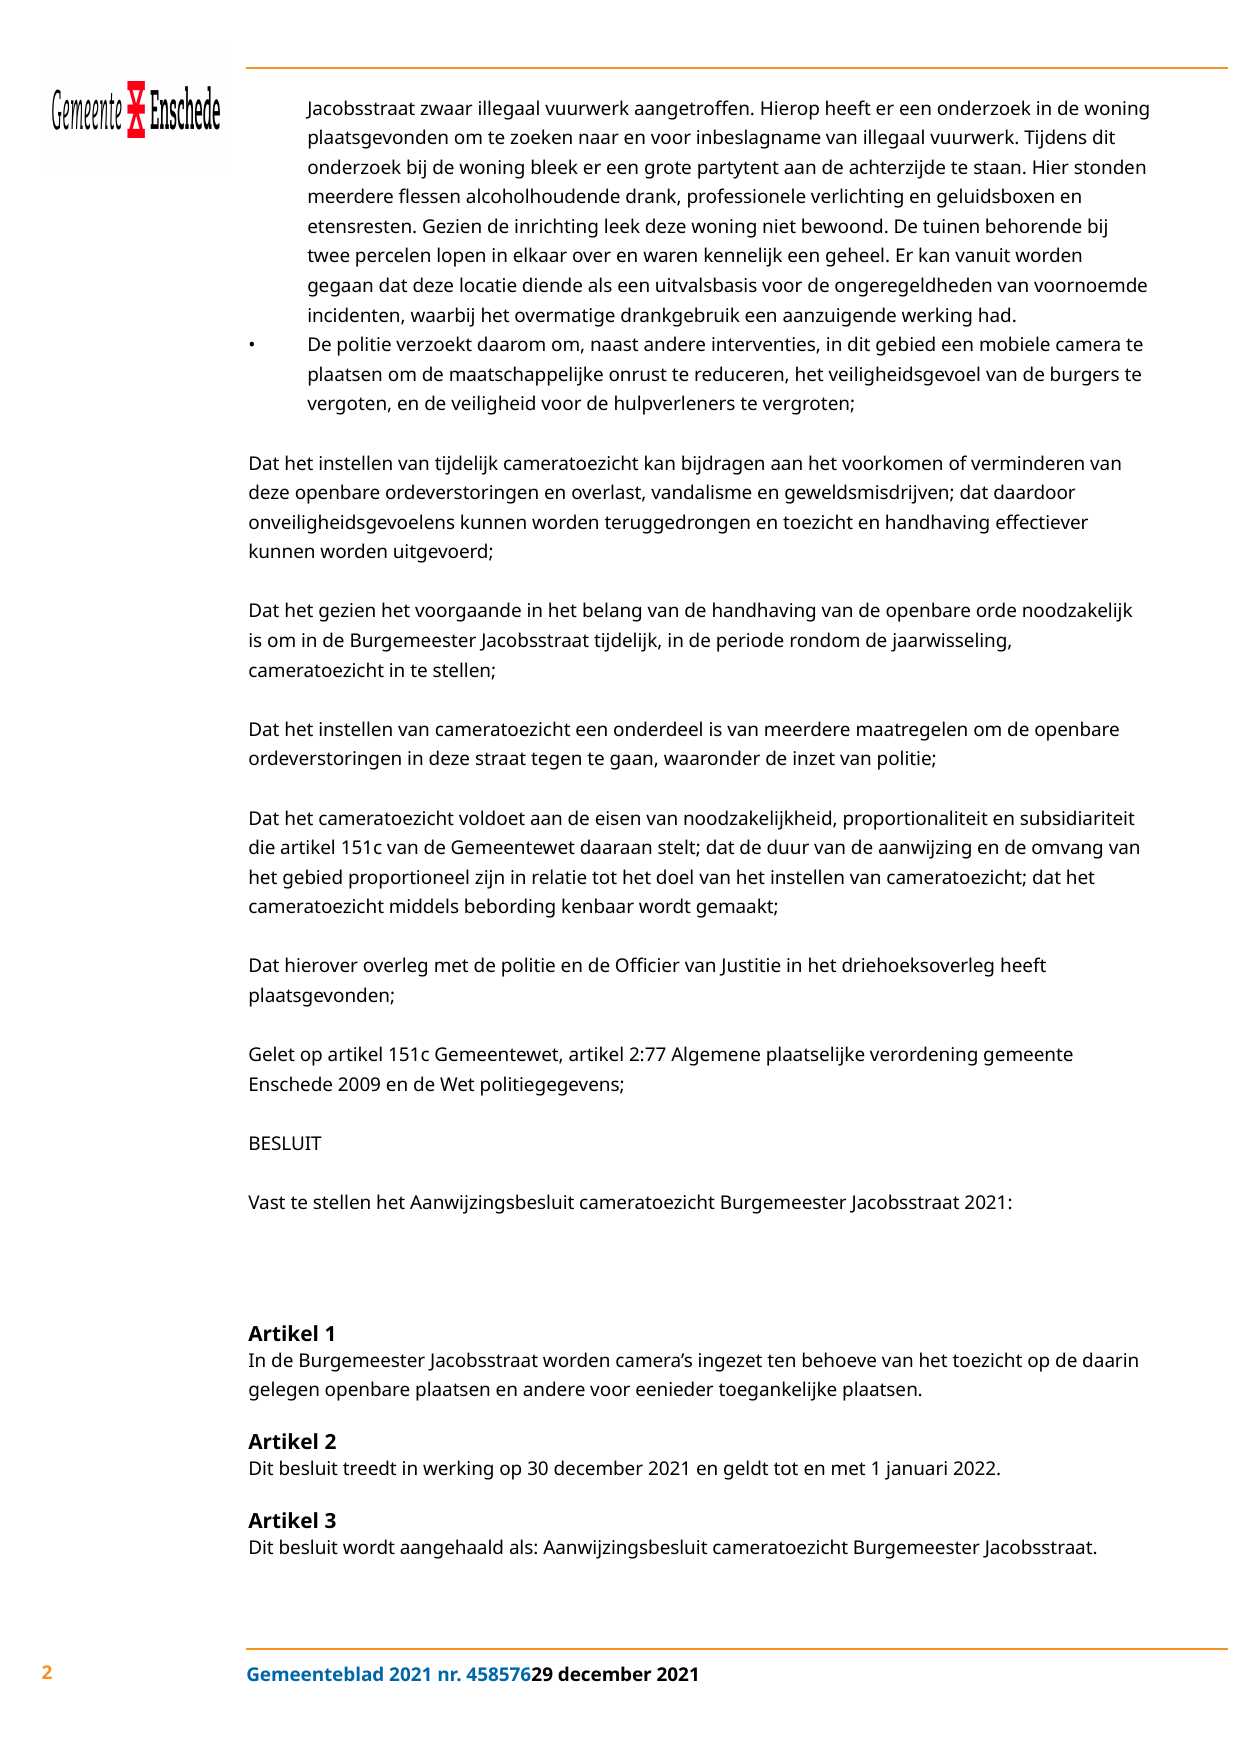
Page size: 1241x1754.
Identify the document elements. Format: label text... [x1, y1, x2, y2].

text In de Burgemeester Jacobsstraat worden camera’s ingezet ten behoeve van het toezicht op de daarin gelegen openbare plaatsen en andere voor eenieder toegankelijke plaatsen. [248, 1347, 1152, 1402]
text Dat het cameratoezicht voldoet aan de eisen van noodzakelijkheid, proportionaliteit en subsidiariteit die artikel 151c van de Gemeentewet daaraan stelt; dat de duur van de aanwijzing en de omvang van het gebied proportioneel zijn in relatie tot het doel van het instellen van cameratoezicht; dat het cameratoezicht middels bebording kenbaar wordt gemaakt; [248, 805, 1152, 919]
text Dit besluit treedt in werking op 30 december 2021 en geldt tot en met 1 januari 2022. [248, 1456, 1152, 1481]
text Dat het instellen van cameratoezicht een onderdeel is van meerdere maatregelen om de openbare ordeverstoringen in deze straat tegen te gaan, waaronder de inzet van politie; [248, 716, 1152, 771]
text Artikel 1 [248, 1319, 1152, 1347]
text Dat het instellen van tijdelijk cameratoezicht kan bijdragen aan het voorkomen of verminderen van deze openbare ordeverstoringen en overlast, vandalisme en geweldsmisdrijven; dat daardoor onveiligheidsgevoelens kunnen worden teruggedrongen en toezicht en handhaving effectiever kunnen worden uitgevoerd; [248, 450, 1152, 564]
list De politie verzoekt daarom om, naast andere interventies, in dit gebied een mobiele camera te plaatsen om de maatschappelijke onrust te reduceren, het veiligheidsgevoel van de burgers te vergoten, en de veiligheid voor de hulpverleners te vergroten; [248, 331, 1152, 416]
text Gelet op artikel 151c Gemeentewet, artikel 2:77 Algemene plaatselijke verordening gemeente Enschede 2009 en de Wet politiegegevens; [248, 1041, 1152, 1097]
text Artikel 2 [248, 1427, 1152, 1456]
text Vast te stellen het Aanwijzingsbesluit cameratoezicht Burgemeester Jacobsstraat 2021: [248, 1189, 1152, 1215]
picture [41, 47, 231, 172]
text Artikel 3 [248, 1506, 1152, 1534]
text Dit besluit wordt aangehaald als: Aanwijzingsbesluit cameratoezicht Burgemeester Jacobsstraat. [248, 1534, 1152, 1560]
text BESLUIT [248, 1130, 1152, 1156]
text Dat het gezien het voorgaande in het belang van de handhaving van de openbare orde noodzakelijk is om in de Burgemeester Jacobsstraat tijdelijk, in de periode rondom de jaarwisseling, cameratoezicht in te stellen; [248, 598, 1152, 683]
list Jacobsstraat zwaar illegaal vuurwerk aangetroffen. Hierop heeft er een onderzoek in de woning plaatsgevonden om te zoeken naar en voor inbeslagname van illegaal vuurwerk. Tijdens dit onderzoek bij de woning bleek er een grote partytent aan de achterzijde te staan. Hier stonden meerdere flessen alcoholhoudende drank, professionele verlichting en geluidsboxen en etensresten. Gezien de inrichting leek deze woning niet bewoond. De tuinen behorende bij twee percelen lopen in elkaar over en waren kennelijk een geheel. Er kan vanuit worden gegaan dat deze locatie diende als een uitvalsbasis voor de ongeregeldheden van voornoemde incidenten, waarbij het overmatige drankgebruik een aanzuigende werking had. [248, 95, 1152, 328]
text Dat hierover overleg met de politie en de Officier van Justitie in het driehoeksoverleg heeft plaatsgevonden; [248, 953, 1152, 1008]
